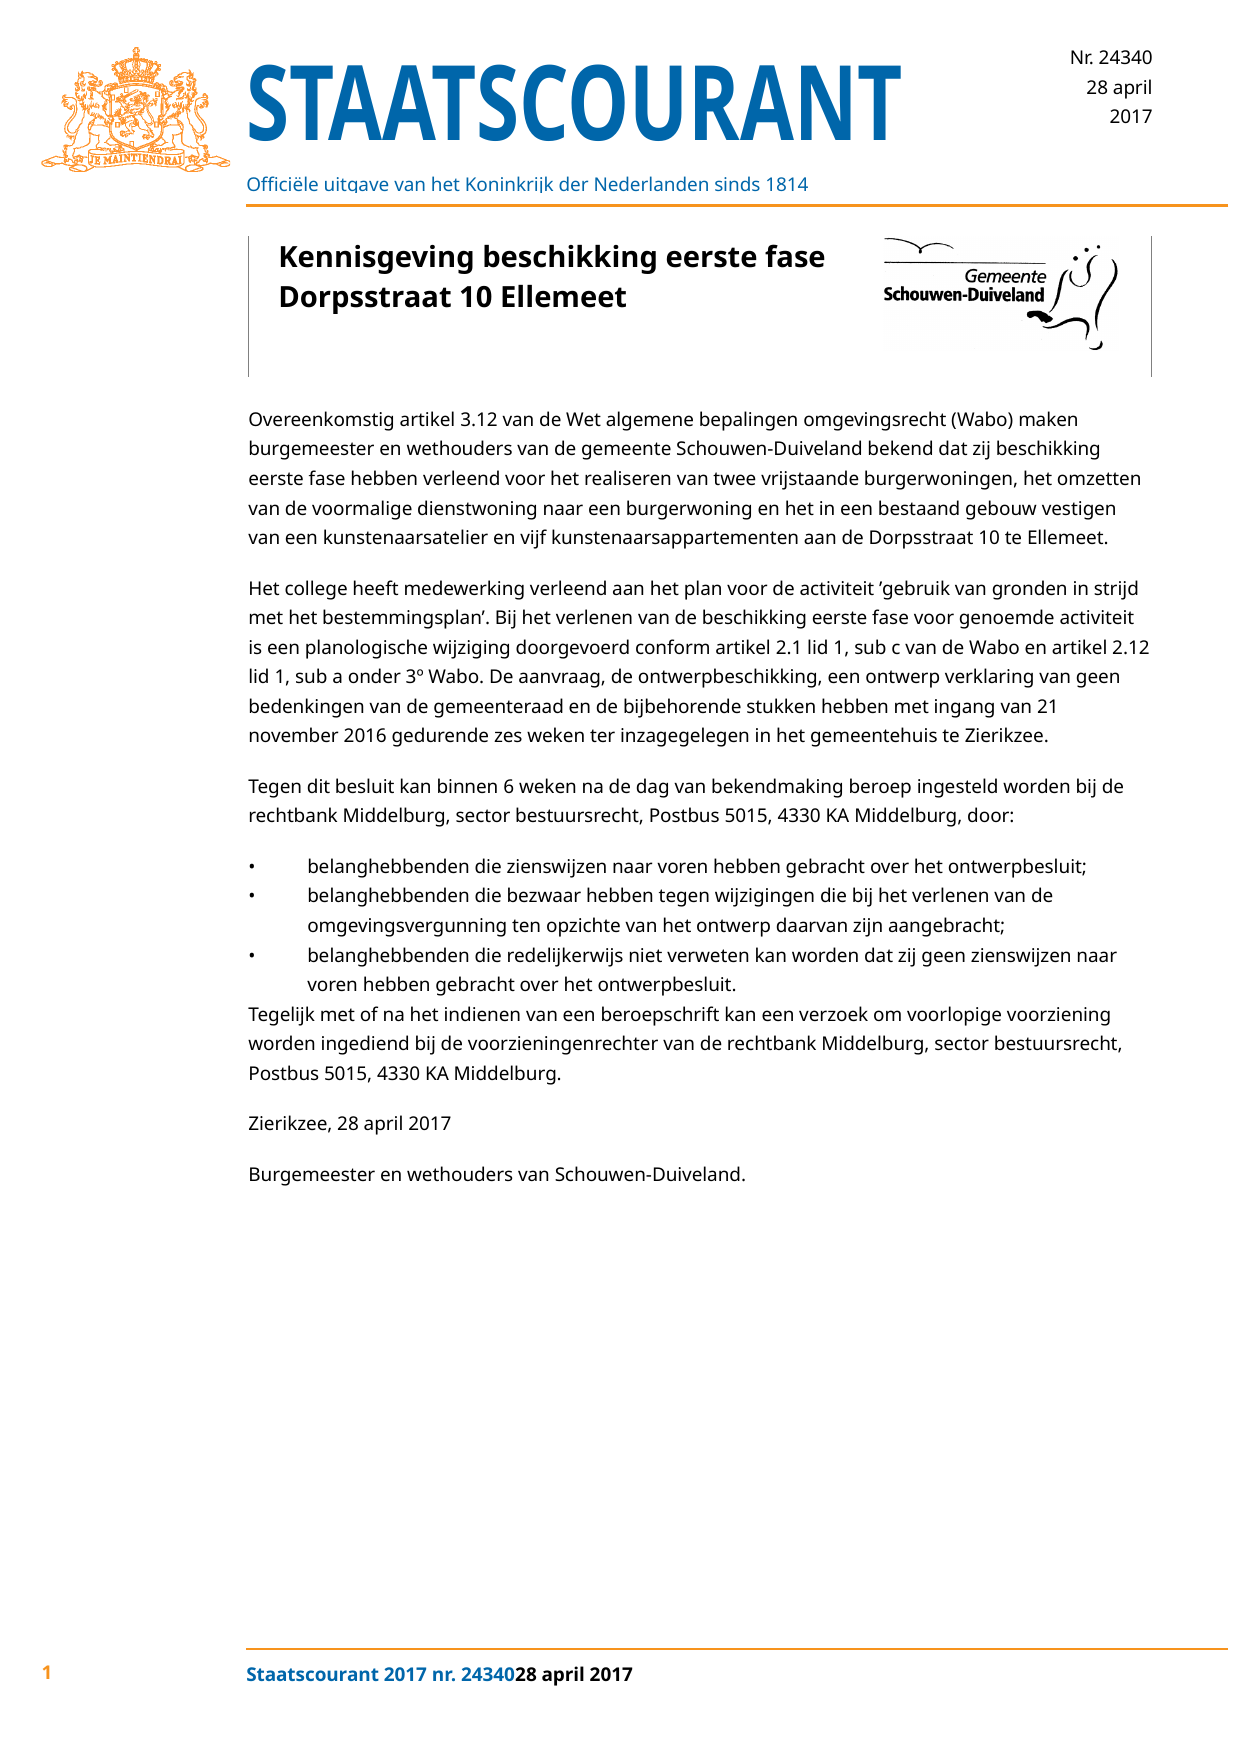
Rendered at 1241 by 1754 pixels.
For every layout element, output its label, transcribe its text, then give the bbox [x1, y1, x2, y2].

text Overeenkomstig artikel 3.12 van de Wet algemene bepalingen omgevingsrecht (Wabo) maken burgemeester en wethouders van de gemeente Schouwen-Duiveland bekend dat zij beschikking eerste fase hebben verleend voor het realiseren van twee vrijstaande burgerwoningen, het omzetten van de voormalige dienstwoning naar een burgerwoning en het in een bestaand gebouw vestigen van een kunstenaarsatelier en vijf kunstenaarsappartementen aan de Dorpsstraat 10 te Ellemeet. [248, 406, 1152, 550]
picture [41, 47, 231, 172]
list belanghebbenden die bezwaar hebben tegen wijzigingen die bij het verlenen van de omgevingsvergunning ten opzichte van het ontwerp daarvan zijn aangebracht; [248, 883, 1152, 938]
text Zierikzee, 28 april 2017 [248, 1111, 1152, 1136]
list belanghebbenden die zienswijzen naar voren hebben gebracht over het ontwerpbesluit; [248, 853, 1152, 879]
table_header [850, 236, 1151, 377]
text Burgemeester en wethouders van Schouwen-Duiveland. [248, 1161, 1152, 1187]
text Tegen dit besluit kan binnen 6 weken na de dag van bekendmaking beroep ingesteld worden bij de rechtbank Middelburg, sector bestuursrecht, Postbus 5015, 4330 KA Middelburg, door: [248, 773, 1152, 828]
text Het college heeft medewerking verleend aan het plan voor de activiteit ’gebruik van gronden in strijd met het bestemmingsplan’. Bij het verlenen van de beschikking eerste fase voor genoemde activiteit is een planologische wijziging doorgevoerd conform artikel 2.1 lid 1, sub c van de Wabo en artikel 2.12 lid 1, sub a onder 3º Wabo. De aanvraag, de ontwerpbeschikking, een ontwerp verklaring van geen bedenkingen van de gemeenteraad en de bijbehorende stukken hebben met ingang van 21 november 2016 gedurende zes weken ter inzagegelegen in het gemeentehuis te Zierikzee. [248, 575, 1152, 748]
table_header Kennisgeving beschikking eerste fase Dorpsstraat 10 Ellemeet [249, 236, 850, 377]
text Tegelijk met of na het indienen van een beroepschrift kan een verzoek om voorlopige voorziening worden ingediend bij de voorzieningenrechter van de rechtbank Middelburg, sector bestuursrecht, Postbus 5015, 4330 KA Middelburg. [248, 1001, 1152, 1086]
list belanghebbenden die redelijkerwijs niet verweten kan worden dat zij geen zienswijzen naar voren hebben gebracht over het ontwerpbesluit. [248, 942, 1152, 997]
picture [882, 236, 1119, 351]
